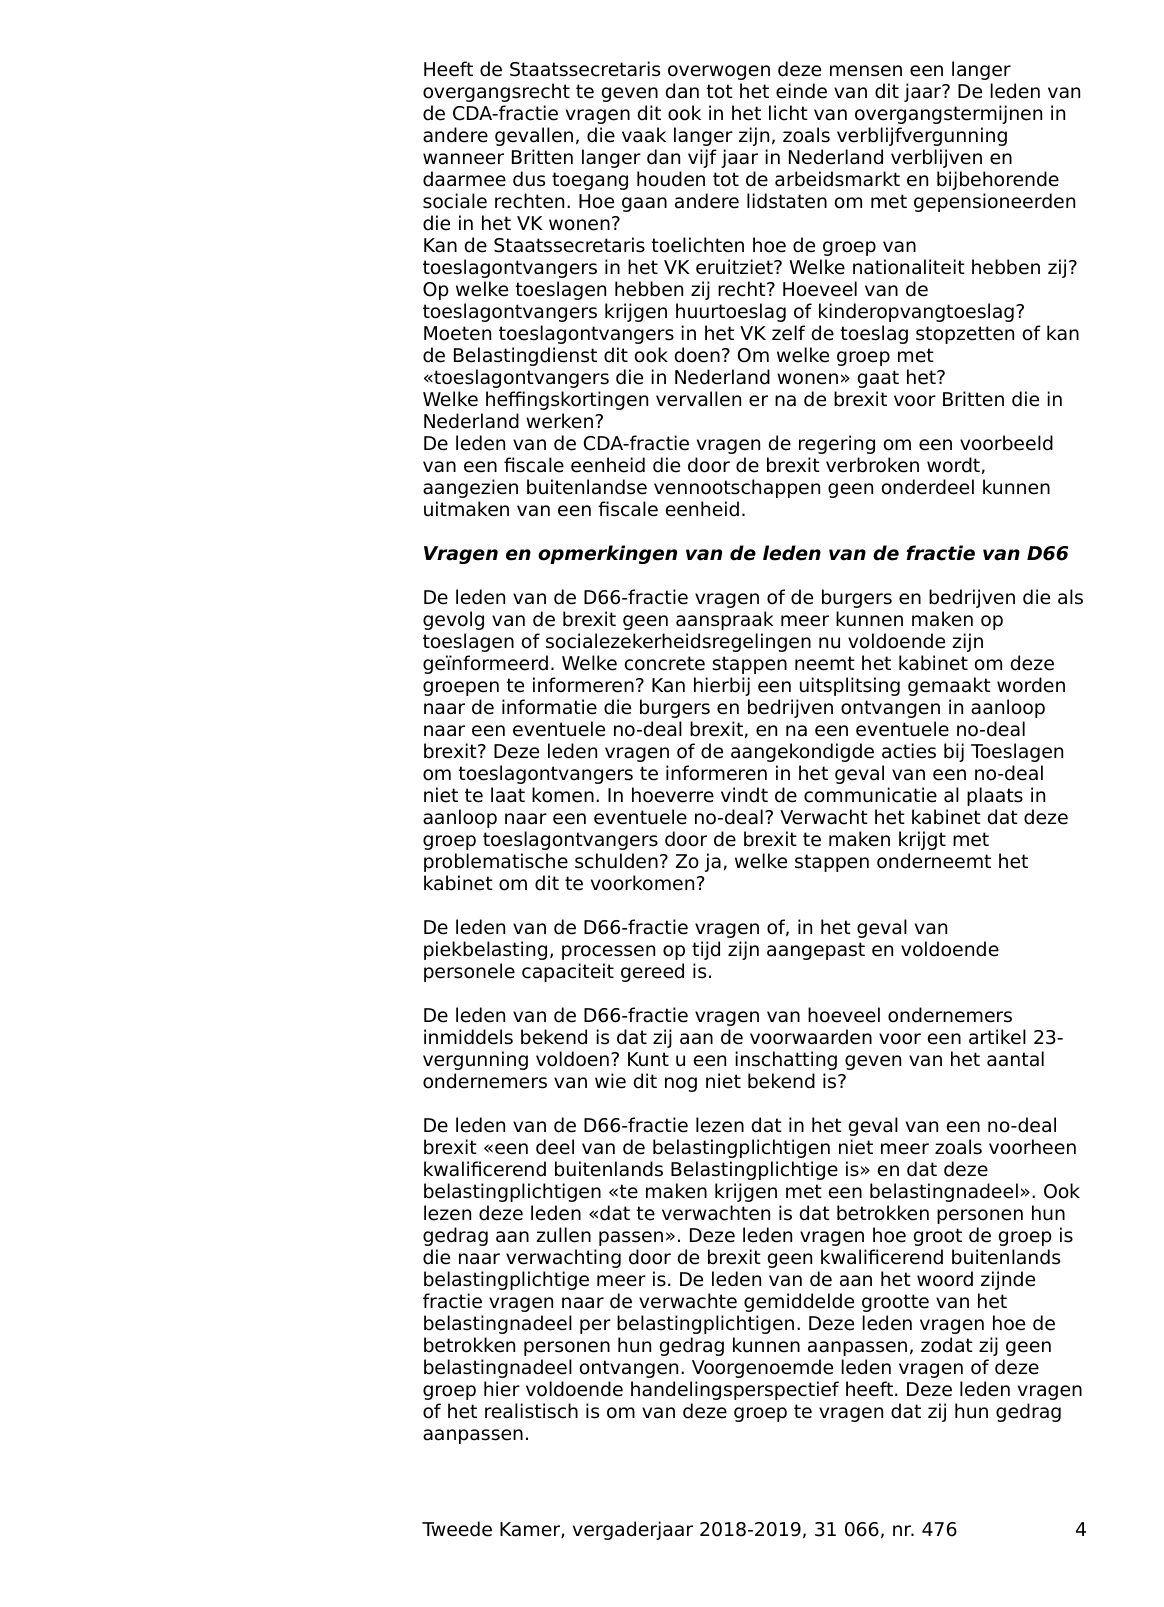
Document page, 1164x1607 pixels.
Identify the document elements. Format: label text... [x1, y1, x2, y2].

text De leden van de CDA-fractie vragen de regering om een voorbeeld van een fiscale eenheid die door de brexit verbroken wordt, aangezien buitenlandse vennootschappen geen onderdeel kunnen uitmaken van een fiscale eenheid. [422, 433, 1087, 521]
text Kan de Staatssecretaris toelichten hoe de groep van toeslagontvangers in het VK eruitziet? Welke nationaliteit hebben zij? Op welke toeslagen hebben zij recht? Hoeveel van de toeslagontvangers krijgen huurtoeslag of kinderopvangtoeslag? Moeten toeslagontvangers in het VK zelf de toeslag stopzetten of kan de Belastingdienst dit ook doen? Om welke groep met «toeslagontvangers die in Nederland wonen» gaat het? [422, 235, 1087, 389]
subtitle Vragen en opmerkingen van de leden van de fractie van D66 [422, 543, 1087, 565]
text De leden van de D66-fractie vragen of de burgers en bedrijven die als gevolg van de brexit geen aanspraak meer kunnen maken op toeslagen of socialezekerheidsregelingen nu voldoende zijn geïnformeerd. Welke concrete stappen neemt het kabinet om deze groepen te informeren? Kan hierbij een uitsplitsing gemaakt worden naar de informatie die burgers en bedrijven ontvangen in aanloop naar een eventuele no-deal brexit, en na een eventuele no-deal brexit? Deze leden vragen of de aangekondigde acties bij Toeslagen om toeslagontvangers te informeren in het geval van een no-deal niet te laat komen. In hoeverre vindt de communicatie al plaats in aanloop naar een eventuele no-deal? Verwacht het kabinet dat deze groep toeslagontvangers door de brexit te maken krijgt met problematische schulden? Zo ja, welke stappen onderneemt het kabinet om dit te voorkomen? [422, 587, 1087, 895]
text Welke heffingskortingen vervallen er na de brexit voor Britten die in Nederland werken? [422, 389, 1087, 433]
text De leden van de D66-fractie lezen dat in het geval van een no-deal brexit «een deel van de belastingplichtigen niet meer zoals voorheen kwalificerend buitenlands Belastingplichtige is» en dat deze belastingplichtigen «te maken krijgen met een belastingnadeel». Ook lezen deze leden «dat te verwachten is dat betrokken personen hun gedrag aan zullen passen». Deze leden vragen hoe groot de groep is die naar verwachting door de brexit geen kwalificerend buitenlands belastingplichtige meer is. De leden van de aan het woord zijnde fractie vragen naar de verwachte gemiddelde grootte van het belastingnadeel per belastingplichtigen. Deze leden vragen hoe de betrokken personen hun gedrag kunnen aanpassen, zodat zij geen belastingnadeel ontvangen. Voorgenoemde leden vragen of deze groep hier voldoende handelingsperspectief heeft. Deze leden vragen of het realistisch is om van deze groep te vragen dat zij hun gedrag aanpassen. [422, 1115, 1087, 1445]
text De leden van de D66-fractie vragen of, in het geval van piekbelasting, processen op tijd zijn aangepast en voldoende personele capaciteit gereed is. [422, 917, 1087, 983]
text De leden van de D66-fractie vragen van hoeveel ondernemers inmiddels bekend is dat zij aan de voorwaarden voor een artikel 23-vergunning voldoen? Kunt u een inschatting geven van het aantal ondernemers van wie dit nog niet bekend is? [422, 1005, 1087, 1093]
text Heeft de Staatssecretaris overwogen deze mensen een langer overgangsrecht te geven dan tot het einde van dit jaar? De leden van de CDA-fractie vragen dit ook in het licht van overgangstermijnen in andere gevallen, die vaak langer zijn, zoals verblijfvergunning wanneer Britten langer dan vijf jaar in Nederland verblijven en daarmee dus toegang houden tot de arbeidsmarkt en bijbehorende sociale rechten. Hoe gaan andere lidstaten om met gepensioneerden die in het VK wonen? [422, 59, 1087, 235]
